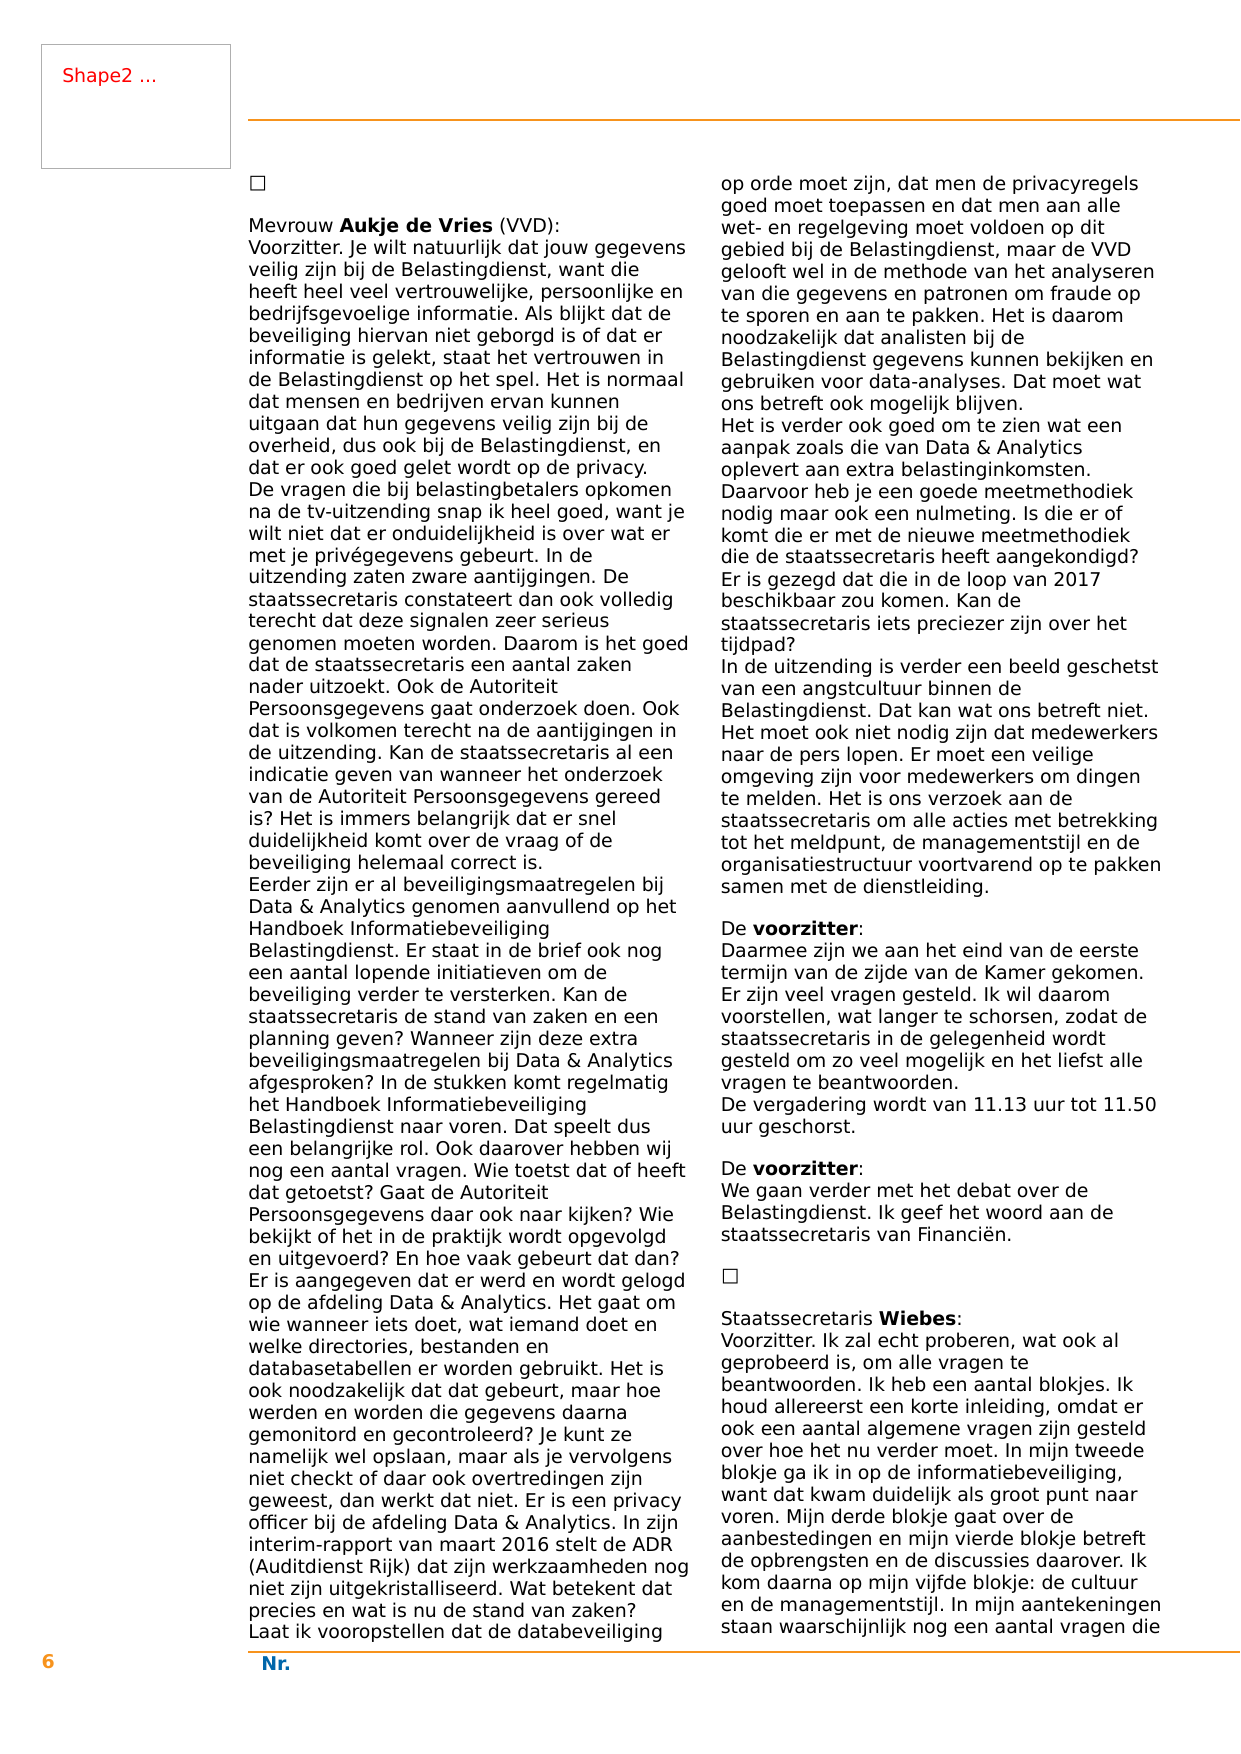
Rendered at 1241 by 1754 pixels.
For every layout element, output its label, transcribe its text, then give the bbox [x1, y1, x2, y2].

text ⬜ [248, 173, 691, 195]
text Eerder zijn er al beveiligingsmaatregelen bij Data & Analytics genomen aanvullend op het Handboek Informatiebeveiliging Belastingdienst. Er staat in de brief ook nog een aantal lopende initiatieven om de beveiliging verder te versterken. Kan de staatssecretaris de stand van zaken en een planning geven? Wanneer zijn deze extra beveiligingsmaatregelen bij Data & Analytics afgesproken? In de stukken komt regelmatig het Handboek Informatiebeveiliging Belastingdienst naar voren. Dat speelt dus een belangrijke rol. Ook daarover hebben wij nog een aantal vragen. Wie toetst dat of heeft dat getoetst? Gaat de Autoriteit Persoonsgegevens daar ook naar kijken? Wie bekijkt of het in de praktijk wordt opgevolgd en uitgevoerd? En hoe vaak gebeurt dat dan? [248, 874, 691, 1270]
text De voorzitter: [721, 1158, 1163, 1180]
text Laat ik vooropstellen dat de databeveiliging [248, 1621, 691, 1643]
text In de uitzending is verder een beeld geschetst van een angstcultuur binnen de Belastingdienst. Dat kan wat ons betreft niet. Het moet ook niet nodig zijn dat medewerkers naar de pers lopen. Er moet een veilige omgeving zijn voor medewerkers om dingen te melden. Het is ons verzoek aan de staatssecretaris om alle acties met betrekking tot het meldpunt, de managementstijl en de organisatiestructuur voortvarend op te pakken samen met de dienstleiding. [721, 656, 1163, 898]
text De vragen die bij belastingbetalers opkomen na de tv-uitzending snap ik heel goed, want je wilt niet dat er onduidelijkheid is over wat er met je privégegevens gebeurt. In de uitzending zaten zware aantijgingen. De staatssecretaris constateert dan ook volledig terecht dat deze signalen zeer serieus genomen moeten worden. Daarom is het goed dat de staatssecretaris een aantal zaken nader uitzoekt. Ook de Autoriteit Persoonsgegevens gaat onderzoek doen. Ook dat is volkomen terecht na de aantijgingen in de uitzending. Kan de staatssecretaris al een indicatie geven van wanneer het onderzoek van de Autoriteit Persoonsgegevens gereed is? Het is immers belangrijk dat er snel duidelijkheid komt over de vraag of de beveiliging helemaal correct is. [248, 478, 691, 874]
text Voorzitter. Ik zal echt proberen, wat ook al geprobeerd is, om alle vragen te beantwoorden. Ik heb een aantal blokjes. Ik houd allereerst een korte inleiding, omdat er ook een aantal algemene vragen zijn gesteld over hoe het nu verder moet. In mijn tweede blokje ga ik in op de informatiebeveiliging, want dat kwam duidelijk als groot punt naar voren. Mijn derde blokje gaat over de aanbestedingen en mijn vierde blokje betreft de opbrengsten en de discussies daarover. Ik kom daarna op mijn vijfde blokje: de cultuur en de managementstijl. In mijn aantekeningen staan waarschijnlijk nog een aantal vragen die [721, 1330, 1163, 1637]
text We gaan verder met het debat over de Belastingdienst. Ik geef het woord aan de staatssecretaris van Financiën. [721, 1180, 1163, 1246]
text ⬜ [721, 1266, 1163, 1288]
text Er is aangegeven dat er werd en wordt gelogd op de afdeling Data & Analytics. Het gaat om wie wanneer iets doet, wat iemand doet en welke directories, bestanden en databasetabellen er worden gebruikt. Het is ook noodzakelijk dat dat gebeurt, maar hoe werden en worden die gegevens daarna gemonitord en gecontroleerd? Je kunt ze namelijk wel opslaan, maar als je vervolgens niet checkt of daar ook overtredingen zijn geweest, dan werkt dat niet. Er is een privacy officer bij de afdeling Data & Analytics. In zijn interim-rapport van maart 2016 stelt de ADR (Auditdienst Rijk) dat zijn werkzaamheden nog niet zijn uitgekristalliseerd. Wat betekent dat precies en wat is nu de stand van zaken? [248, 1270, 691, 1621]
text Staatssecretaris Wiebes: [721, 1308, 1163, 1330]
text Mevrouw Aukje de Vries (VVD): [248, 215, 691, 237]
text Voorzitter. Je wilt natuurlijk dat jouw gegevens veilig zijn bij de Belastingdienst, want die heeft heel veel vertrouwelijke, persoonlijke en bedrijfsgevoelige informatie. Als blijkt dat de beveiliging hiervan niet geborgd is of dat er informatie is gelekt, staat het vertrouwen in de Belastingdienst op het spel. Het is normaal dat mensen en bedrijven ervan kunnen uitgaan dat hun gegevens veilig zijn bij de overheid, dus ook bij de Belastingdienst, en dat er ook goed gelet wordt op de privacy. [248, 237, 691, 478]
text De vergadering wordt van 11.13 uur tot 11.50 uur geschorst. [721, 1094, 1163, 1138]
text Daarmee zijn we aan het eind van de eerste termijn van de zijde van de Kamer gekomen. Er zijn veel vragen gesteld. Ik wil daarom voorstellen, wat langer te schorsen, zodat de staatssecretaris in de gelegenheid wordt gesteld om zo veel mogelijk en het liefst alle vragen te beantwoorden. [721, 940, 1163, 1094]
text op orde moet zijn, dat men de privacyregels goed moet toepassen en dat men aan alle wet- en regelgeving moet voldoen op dit gebied bij de Belastingdienst, maar de VVD gelooft wel in de methode van het analyseren van die gegevens en patronen om fraude op te sporen en aan te pakken. Het is daarom noodzakelijk dat analisten bij de Belastingdienst gegevens kunnen bekijken en gebruiken voor data-analyses. Dat moet wat ons betreft ook mogelijk blijven. [721, 173, 1163, 414]
text Het is verder ook goed om te zien wat een aanpak zoals die van Data & Analytics oplevert aan extra belastinginkomsten. Daarvoor heb je een goede meetmethodiek nodig maar ook een nulmeting. Is die er of komt die er met de nieuwe meetmethodiek die de staatssecretaris heeft aangekondigd? Er is gezegd dat die in de loop van 2017 beschikbaar zou komen. Kan de staatssecretaris iets preciezer zijn over het tijdpad? [721, 414, 1163, 656]
text De voorzitter: [721, 918, 1163, 940]
